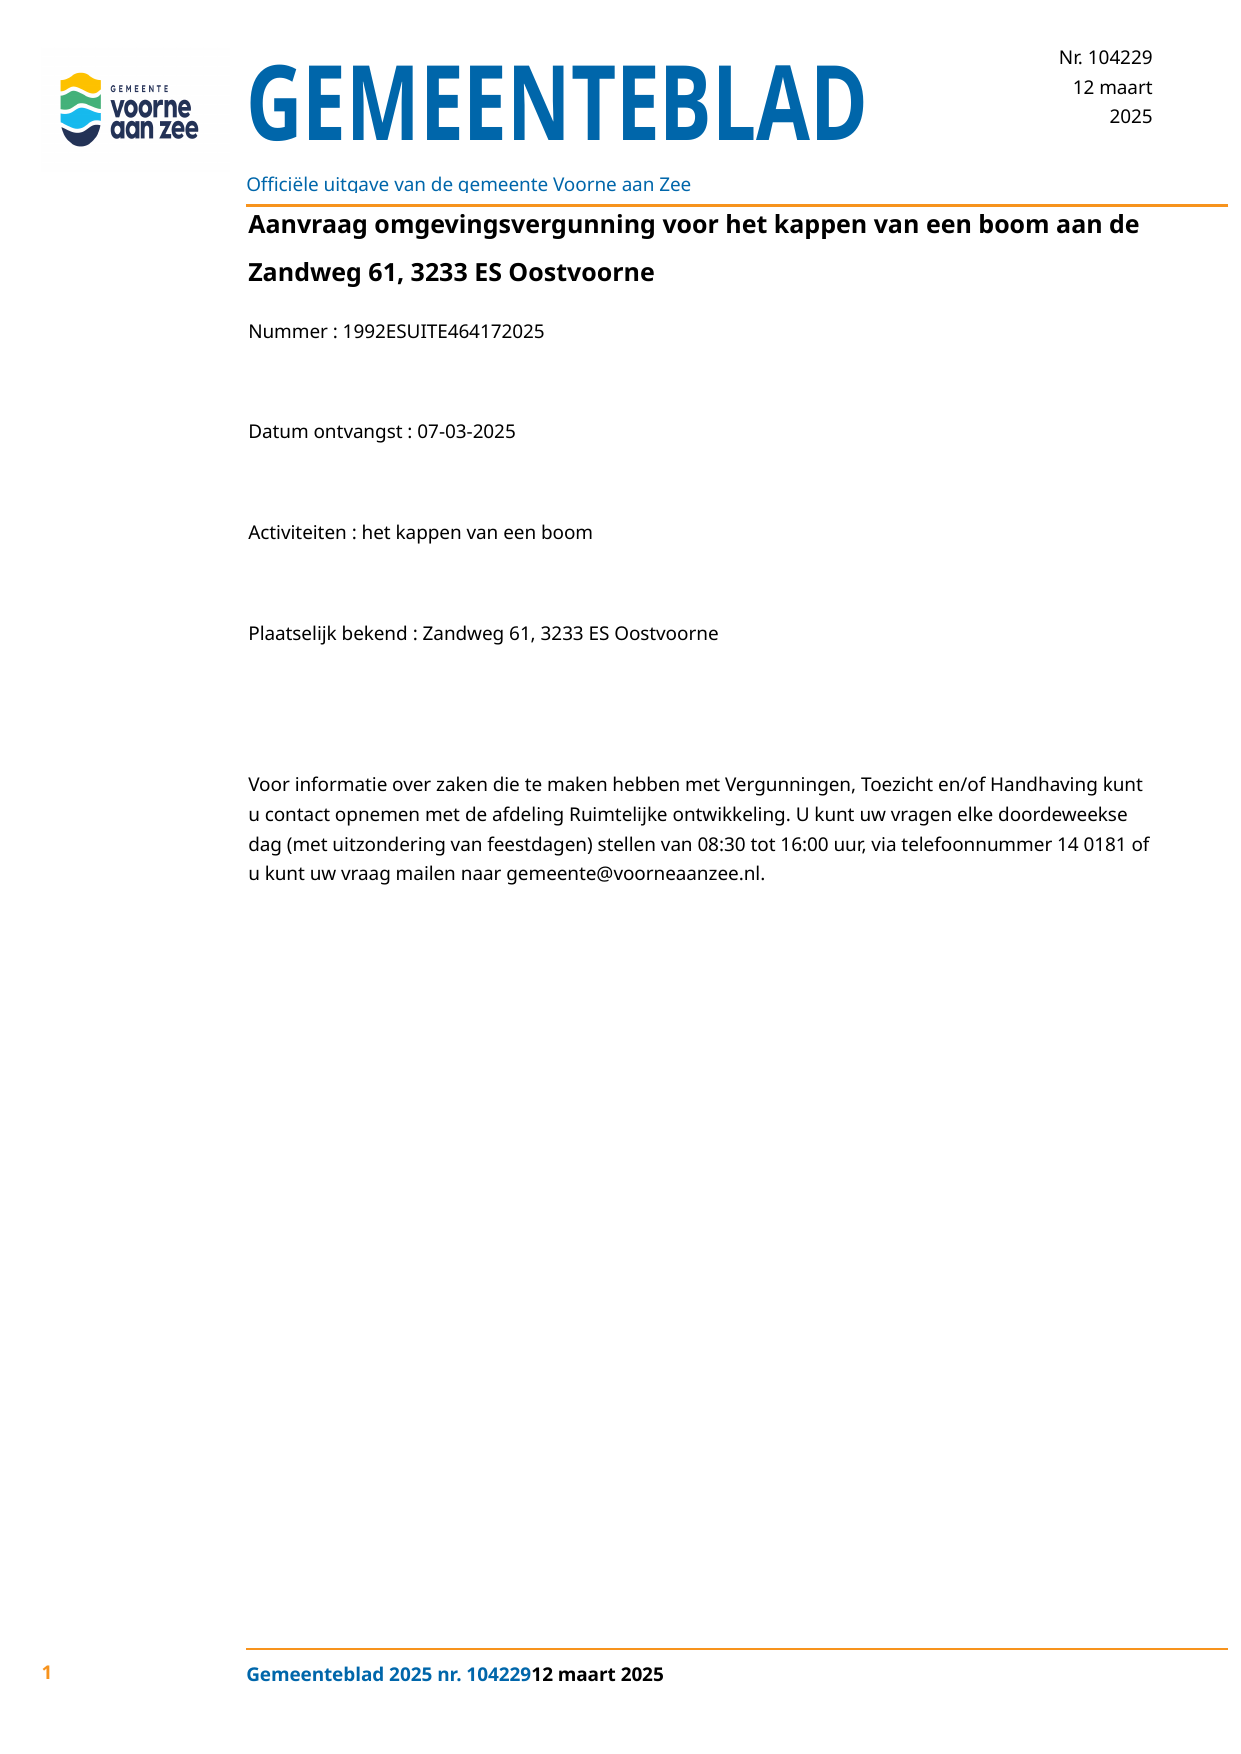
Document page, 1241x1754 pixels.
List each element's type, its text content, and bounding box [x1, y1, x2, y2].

text Plaatselijk bekend : Zandweg 61, 3233 ES Oostvoorne [248, 620, 1152, 646]
picture [41, 47, 231, 172]
text Activiteiten : het kappen van een boom [248, 519, 1152, 545]
text Voor informatie over zaken die te maken hebben met Vergunningen, Toezicht en/of Handhaving kunt u contact opnemen met de afdeling Ruimtelijke ontwikkeling. U kunt uw vragen elke doordeweekse dag (met uitzondering van feestdagen) stellen van 08:30 tot 16:00 uur, via telefoonnummer 14 0181 of u kunt uw vraag mailen naar gemeente@voorneaanzee.nl. [248, 772, 1152, 886]
text Aanvraag omgevingsvergunning voor het kappen van een boom aan de Zandweg 61, 3233 ES Oostvoorne [248, 207, 1152, 288]
text Datum ontvangst : 07-03-2025 [248, 419, 1152, 444]
text Nummer : 1992ESUITE464172025 [248, 318, 1152, 344]
